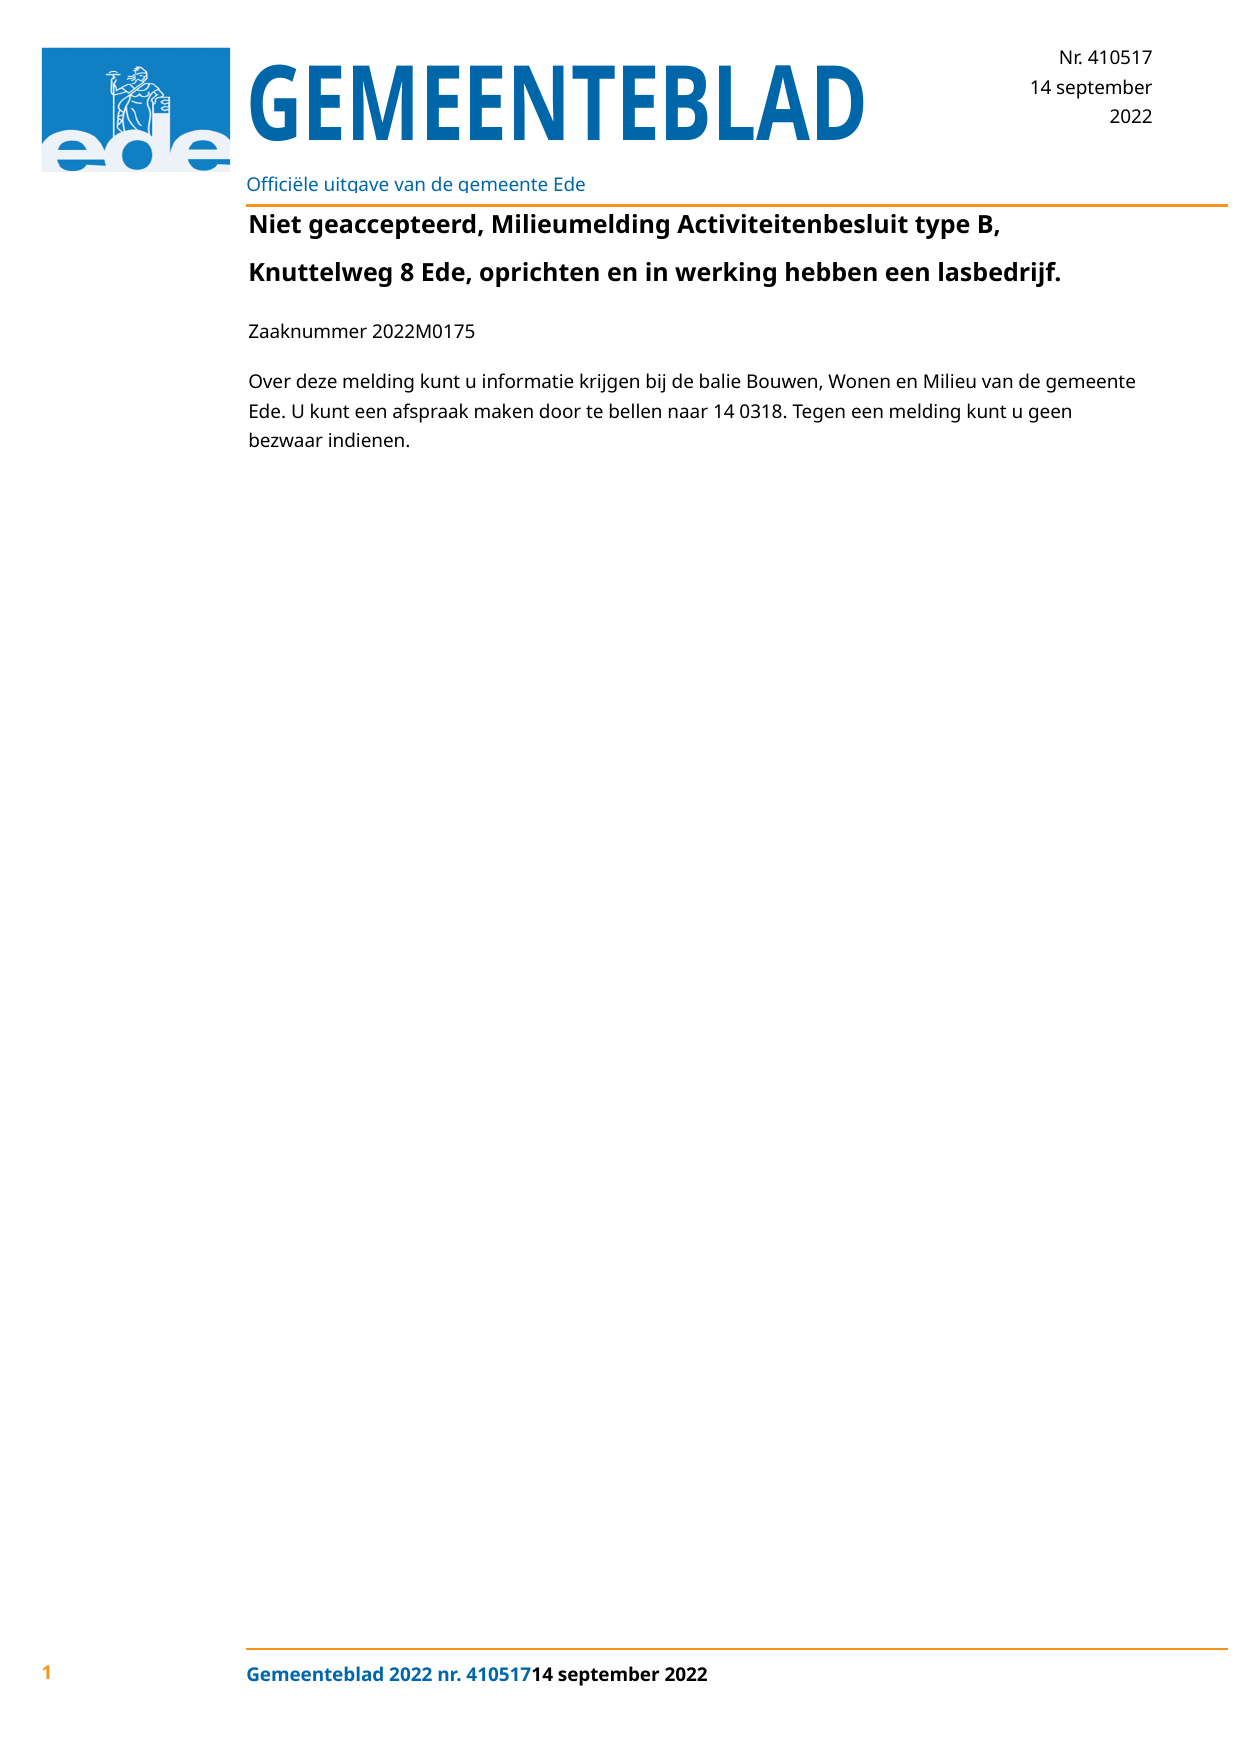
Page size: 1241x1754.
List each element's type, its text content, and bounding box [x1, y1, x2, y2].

text Niet geaccepteerd, Milieumelding Activiteitenbesluit type B, Knuttelweg 8 Ede, oprichten en in werking hebben een lasbedrijf. [248, 207, 1152, 288]
picture [41, 47, 231, 172]
text Over deze melding kunt u informatie krijgen bij de balie Bouwen, Wonen en Milieu van de gemeente Ede. U kunt een afspraak maken door te bellen naar 14 0318. Tegen een melding kunt u geen bezwaar indienen. [248, 368, 1152, 453]
text Zaaknummer 2022M0175 [248, 318, 1152, 344]
